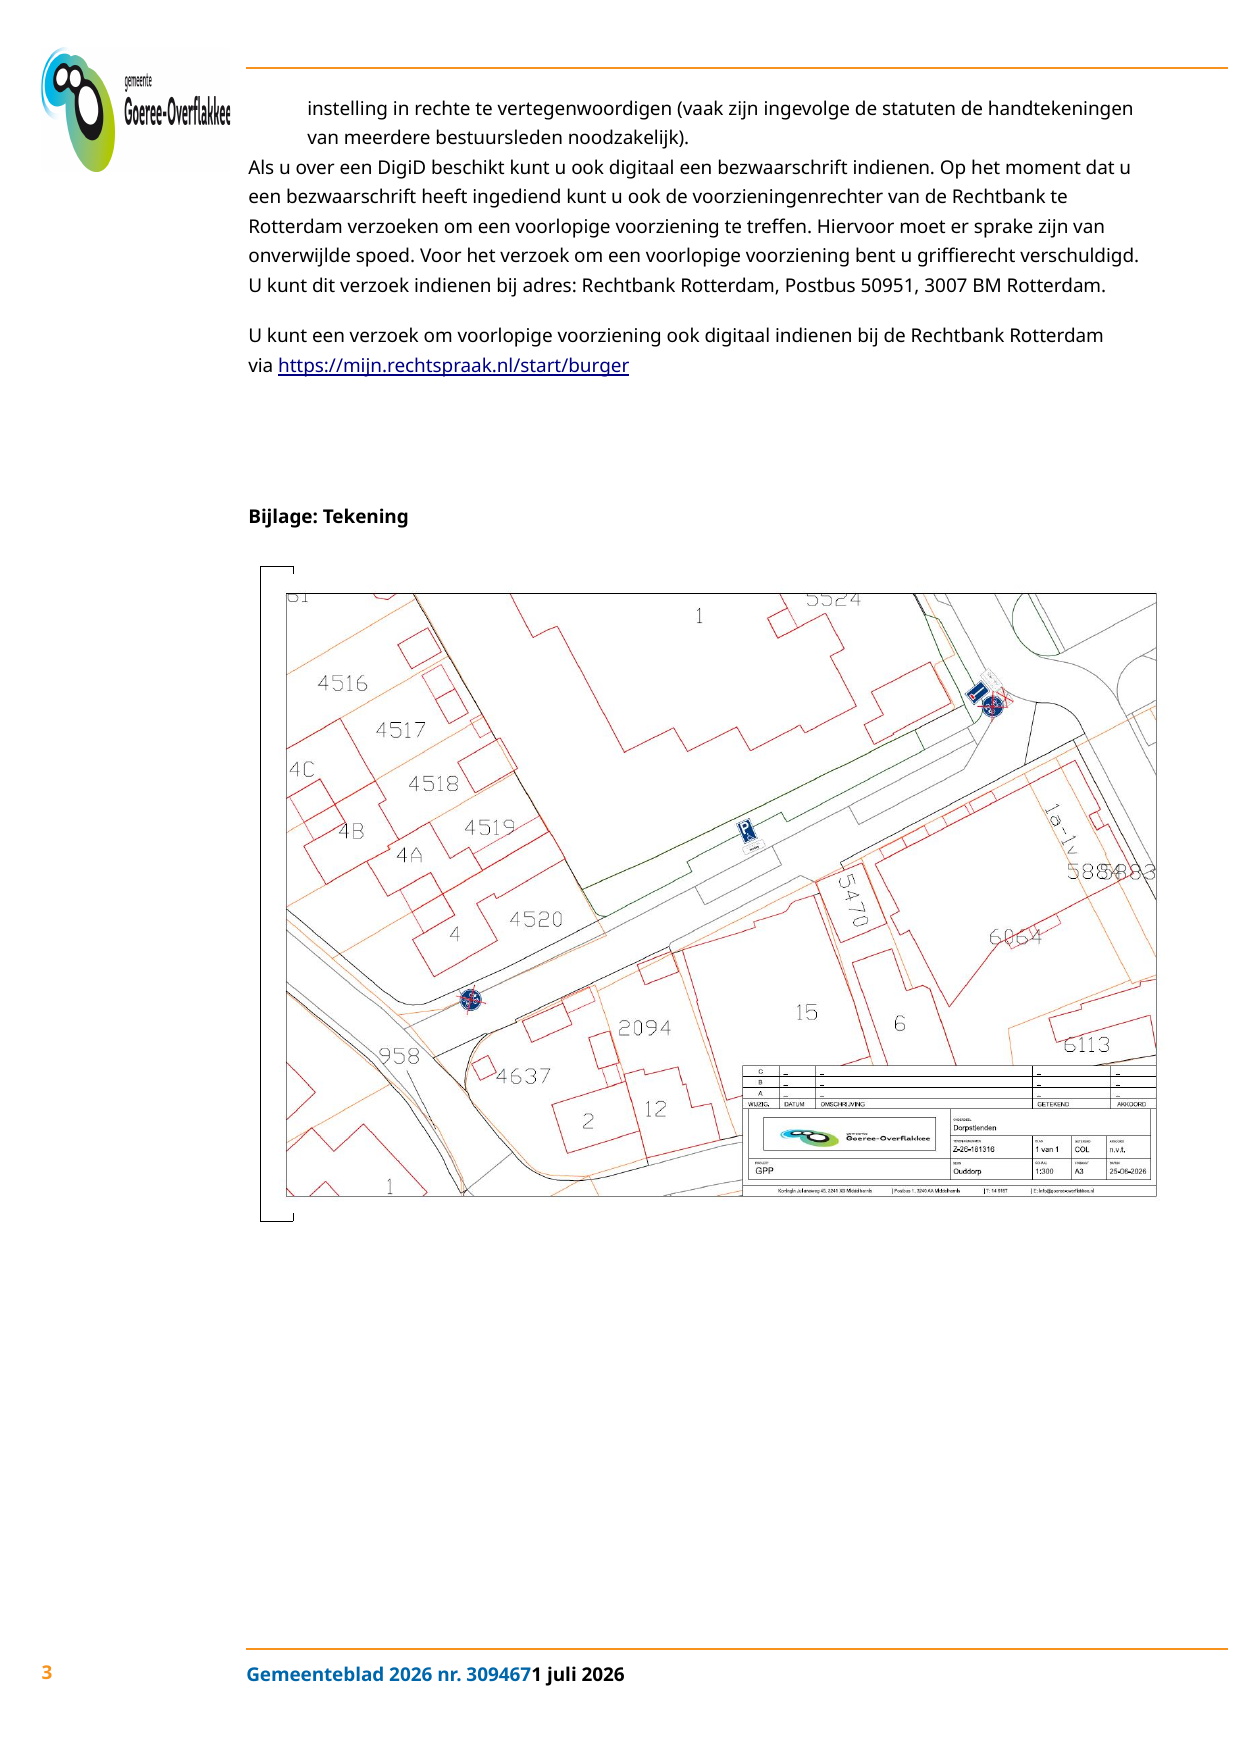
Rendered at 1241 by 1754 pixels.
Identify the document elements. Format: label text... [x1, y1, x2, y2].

picture [41, 47, 231, 172]
text Bijlage: Tekening [248, 503, 1152, 529]
list instelling in rechte te vertegenwoordigen (vaak zijn ingevolge de statuten de handtekeningen van meerdere bestuursleden noodzakelijk). [248, 95, 1152, 150]
text U kunt een verzoek om voorlopige voorziening ook digitaal indienen bij de Rechtbank Rotterdam via https://mijn.rechtspraak.nl/start/burger [248, 323, 1152, 378]
text Als u over een DigiD beschikt kunt u ook digitaal een bezwaarschrift indienen. Op het moment dat u een bezwaarschrift heeft ingediend kunt u ook de voorzieningenrechter van de Rechtbank te Rotterdam verzoeken om een voorlopige voorziening te treffen. Hiervoor moet er sprake zijn van onverwijlde spoed. Voor het verzoek om een voorlopige voorziening bent u griffierecht verschuldigd. U kunt dit verzoek indienen bij adres: Rechtbank Rotterdam, Postbus 50951, 3007 BM Rotterdam. [248, 154, 1152, 298]
picture [268, 574, 1173, 1213]
